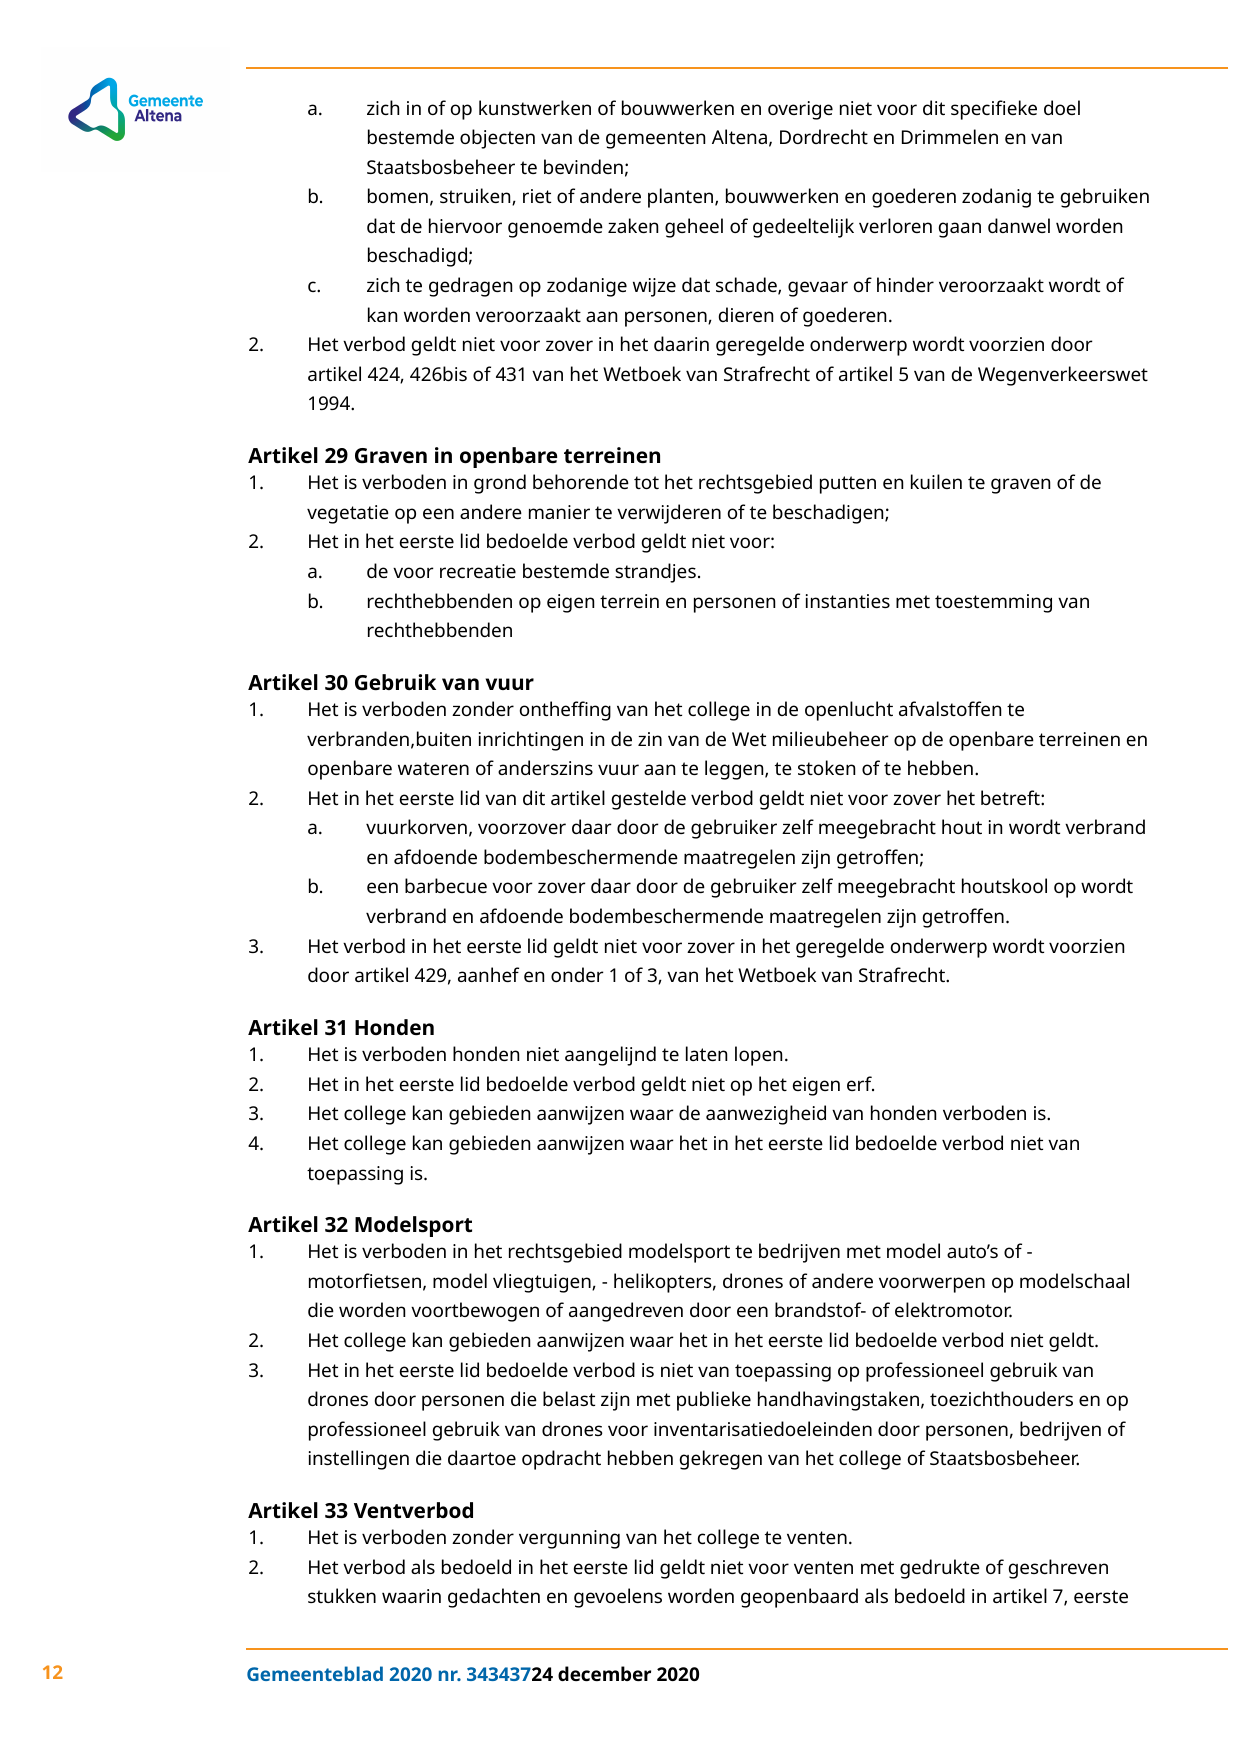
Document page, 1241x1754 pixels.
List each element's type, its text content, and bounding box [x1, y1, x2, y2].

list Het is verboden zonder ontheffing van het college in de openlucht afvalstoffen te verbranden,buiten inrichtingen in de zin van de Wet milieubeheer op de openbare terreinen en openbare wateren of anderszins vuur aan te leggen, te stoken of te hebben. [248, 696, 1152, 781]
list een barbecue voor zover daar door de gebruiker zelf meegebracht houtskool op wordt verbrand en afdoende bodembeschermende maatregelen zijn getroffen. [307, 874, 1152, 929]
list Het verbod geldt niet voor zover in het daarin geregelde onderwerp wordt voorzien door artikel 424, 426bis of 431 van het Wetboek van Strafrecht of artikel 5 van de Wegenverkeerswet 1994. [248, 331, 1152, 416]
list Het is verboden honden niet aangelijnd te laten lopen. [248, 1041, 1152, 1067]
list Het is verboden in het rechtsgebied modelsport te bedrijven met model auto’s of - motorfietsen, model vliegtuigen, - helikopters, drones of andere voorwerpen op modelschaal die worden voortbewogen of aangedreven door een brandstof- of elektromotor. [248, 1238, 1152, 1323]
list Het college kan gebieden aanwijzen waar het in het eerste lid bedoelde verbod niet van toepassing is. [248, 1130, 1152, 1185]
list Het verbod in het eerste lid geldt niet voor zover in het geregelde onderwerp wordt voorzien door artikel 429, aanhef en onder 1 of 3, van het Wetboek van Strafrecht. [248, 933, 1152, 988]
text Artikel 33 Ventverbod [248, 1496, 1152, 1524]
list Het in het eerste lid bedoelde verbod geldt niet op het eigen erf. [248, 1071, 1152, 1097]
list Het is verboden in grond behorende tot het rechtsgebied putten en kuilen te graven of de vegetatie op een andere manier te verwijderen of te beschadigen; [248, 469, 1152, 525]
text Artikel 29 Graven in openbare terreinen [248, 441, 1152, 469]
list Het in het eerste lid van dit artikel gestelde verbod geldt niet voor zover het betreft: [248, 785, 1152, 811]
list Het verbod als bedoeld in het eerste lid geldt niet voor venten met gedrukte of geschreven stukken waarin gedachten en gevoelens worden geopenbaard als bedoeld in artikel 7, eerste [248, 1554, 1152, 1609]
list Het college kan gebieden aanwijzen waar het in het eerste lid bedoelde verbod niet geldt. [248, 1327, 1152, 1353]
list Het is verboden zonder vergunning van het college te venten. [248, 1524, 1152, 1550]
text Artikel 32 Modelsport [248, 1210, 1152, 1238]
list rechthebbenden op eigen terrein en personen of instanties met toestemming van rechthebbenden [307, 588, 1152, 643]
text Artikel 31 Honden [248, 1013, 1152, 1041]
list de voor recreatie bestemde strandjes. [307, 558, 1152, 584]
list Het college kan gebieden aanwijzen waar de aanwezigheid van honden verboden is. [248, 1101, 1152, 1126]
list Het in het eerste lid bedoelde verbod is niet van toepassing op professioneel gebruik van drones door personen die belast zijn met publieke handhavingstaken, toezichthouders en op professioneel gebruik van drones voor inventarisatiedoeleinden door personen, bedrijven of instellingen die daartoe opdracht hebben gekregen van het college of Staatsbosbeheer. [248, 1357, 1152, 1471]
text Artikel 30 Gebruik van vuur [248, 668, 1152, 696]
list bomen, struiken, riet of andere planten, bouwwerken en goederen zodanig te gebruiken dat de hiervoor genoemde zaken geheel of gedeeltelijk verloren gaan danwel worden beschadigd; [307, 183, 1152, 268]
list Het in het eerste lid bedoelde verbod geldt niet voor: [248, 529, 1152, 554]
list zich in of op kunstwerken of bouwwerken en overige niet voor dit specifieke doel bestemde objecten van de gemeenten Altena, Dordrecht en Drimmelen en van Staatsbosbeheer te bevinden; [307, 95, 1152, 180]
picture [41, 47, 231, 172]
list vuurkorven, voorzover daar door de gebruiker zelf meegebracht hout in wordt verbrand en afdoende bodembeschermende maatregelen zijn getroffen; [307, 814, 1152, 870]
list zich te gedragen op zodanige wijze dat schade, gevaar of hinder veroorzaakt wordt of kan worden veroorzaakt aan personen, dieren of goederen. [307, 272, 1152, 328]
